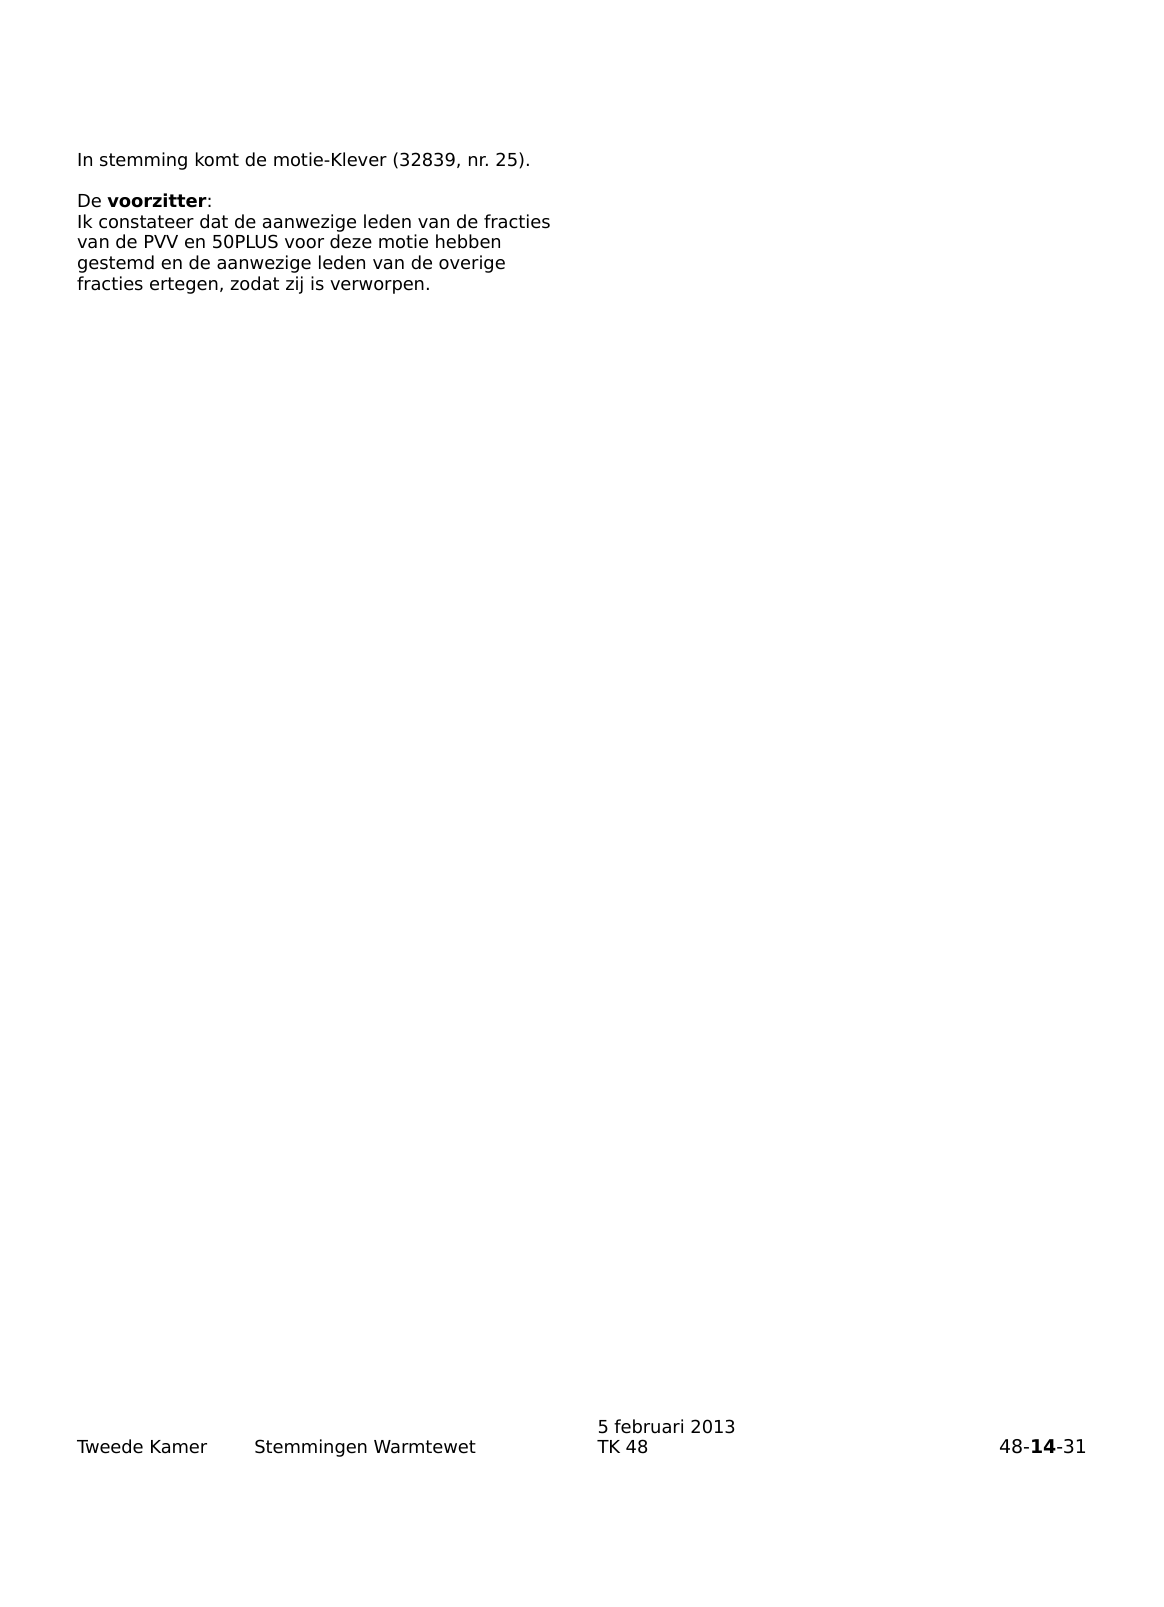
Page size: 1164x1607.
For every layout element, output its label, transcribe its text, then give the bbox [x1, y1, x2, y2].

text Ik constateer dat de aanwezige leden van de fracties van de PVV en 50PLUS voor deze motie hebben gestemd en de aanwezige leden van de overige fracties ertegen, zodat zij is verworpen. [77, 212, 567, 294]
text In stemming komt de motie-Klever (32839, nr. 25). [77, 150, 567, 171]
text De voorzitter: [77, 191, 567, 212]
